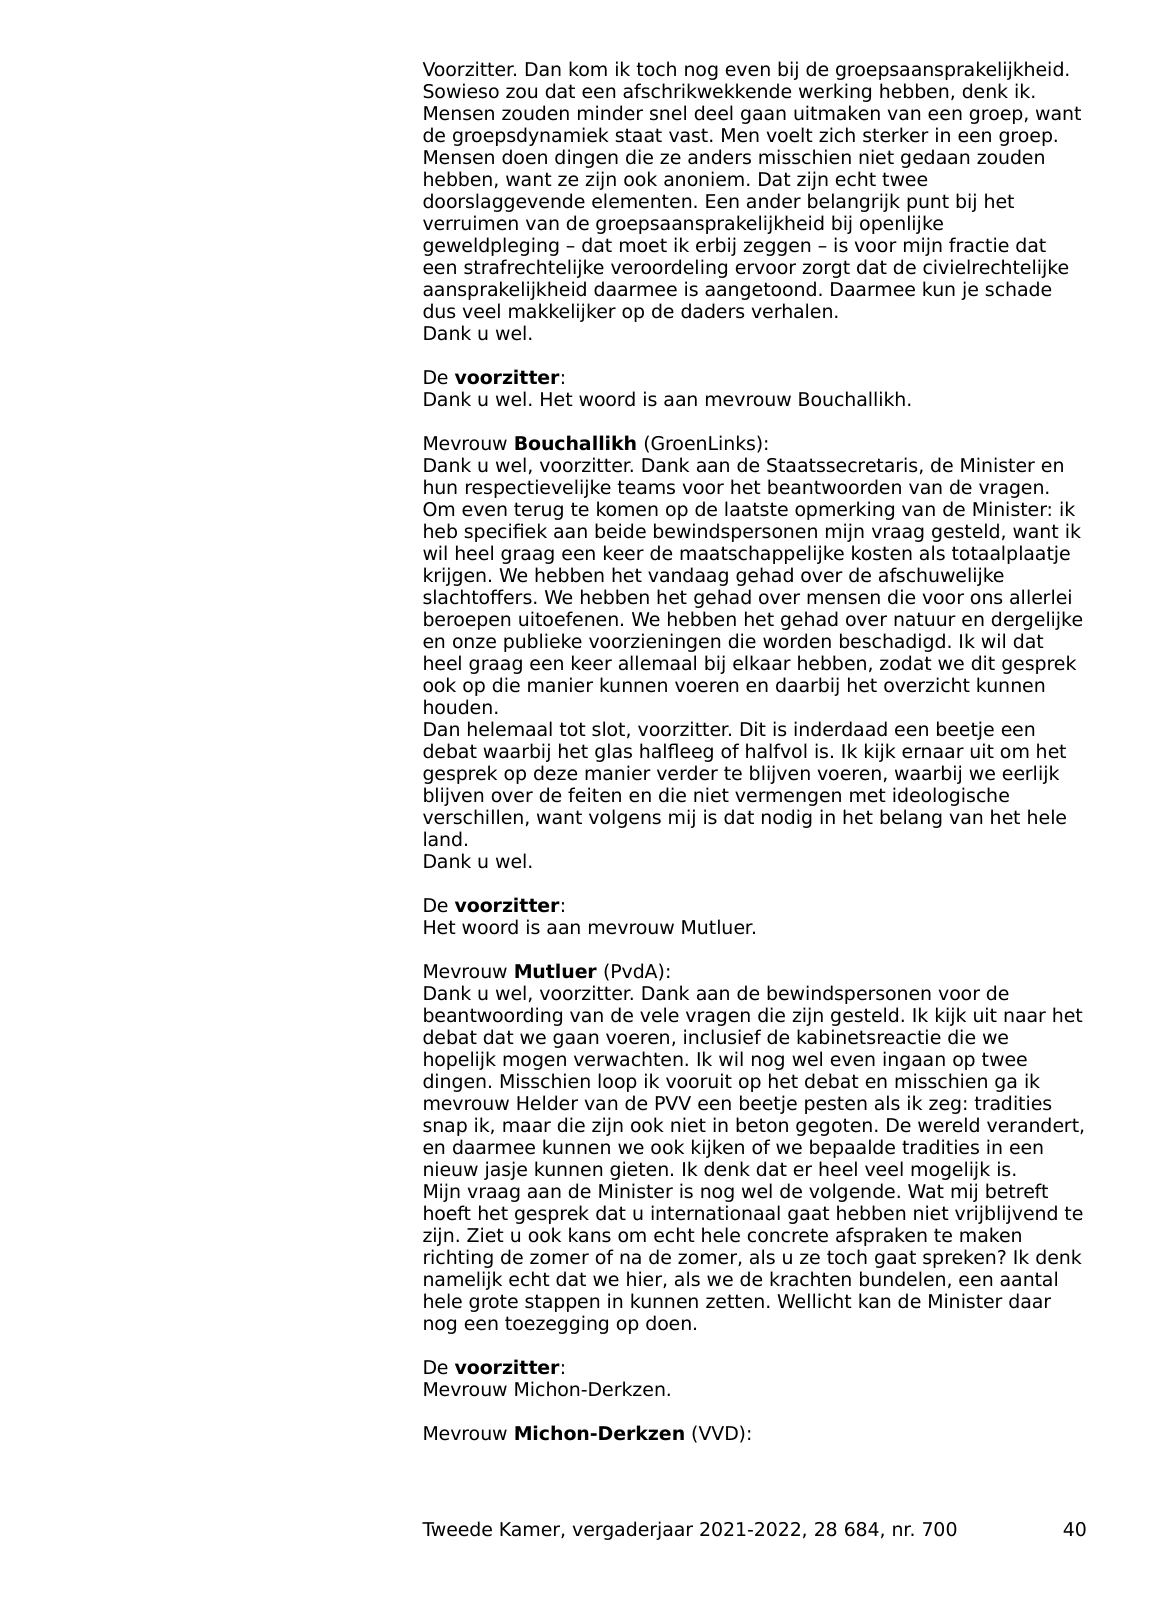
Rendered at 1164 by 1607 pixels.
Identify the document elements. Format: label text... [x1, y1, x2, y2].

text Het woord is aan mevrouw Mutluer. [422, 917, 1087, 939]
text Dank u wel, voorzitter. Dank aan de Staatssecretaris, de Minister en hun respectievelijke teams voor het beantwoorden van de vragen. Om even terug te komen op de laatste opmerking van de Minister: ik heb specifiek aan beide bewindspersonen mijn vraag gesteld, want ik wil heel graag een keer de maatschappelijke kosten als totaalplaatje krijgen. We hebben het vandaag gehad over de afschuwelijke slachtoffers. We hebben het gehad over mensen die voor ons allerlei beroepen uitoefenen. We hebben het gehad over natuur en dergelijke en onze publieke voorzieningen die worden beschadigd. Ik wil dat heel graag een keer allemaal bij elkaar hebben, zodat we dit gesprek ook op die manier kunnen voeren en daarbij het overzicht kunnen houden. [422, 455, 1087, 719]
text Mijn vraag aan de Minister is nog wel de volgende. Wat mij betreft hoeft het gesprek dat u internationaal gaat hebben niet vrijblijvend te zijn. Ziet u ook kans om echt hele concrete afspraken te maken richting de zomer of na de zomer, als u ze toch gaat spreken? Ik denk namelijk echt dat we hier, als we de krachten bundelen, een aantal hele grote stappen in kunnen zetten. Wellicht kan de Minister daar nog een toezegging op doen. [422, 1181, 1087, 1335]
text Dank u wel. [422, 851, 1087, 873]
text Dan helemaal tot slot, voorzitter. Dit is inderdaad een beetje een debat waarbij het glas halfleeg of halfvol is. Ik kijk ernaar uit om het gesprek op deze manier verder te blijven voeren, waarbij we eerlijk blijven over de feiten en die niet vermengen met ideologische verschillen, want volgens mij is dat nodig in het belang van het hele land. [422, 719, 1087, 851]
text Mevrouw Bouchallikh (GroenLinks): [422, 433, 1087, 455]
text Mevrouw Michon-Derkzen (VVD): [422, 1423, 1087, 1445]
text Mevrouw Michon-Derkzen. [422, 1379, 1087, 1401]
text Dank u wel. [422, 323, 1087, 345]
text Dank u wel, voorzitter. Dank aan de bewindspersonen voor de beantwoording van de vele vragen die zijn gesteld. Ik kijk uit naar het debat dat we gaan voeren, inclusief de kabinetsreactie die we hopelijk mogen verwachten. Ik wil nog wel even ingaan op twee dingen. Misschien loop ik vooruit op het debat en misschien ga ik mevrouw Helder van de PVV een beetje pesten als ik zeg: tradities snap ik, maar die zijn ook niet in beton gegoten. De wereld verandert, en daarmee kunnen we ook kijken of we bepaalde tradities in een nieuw jasje kunnen gieten. Ik denk dat er heel veel mogelijk is. [422, 983, 1087, 1181]
text Dank u wel. Het woord is aan mevrouw Bouchallikh. [422, 389, 1087, 411]
text Mevrouw Mutluer (PvdA): [422, 961, 1087, 983]
text De voorzitter: [422, 1357, 1087, 1379]
text Voorzitter. Dan kom ik toch nog even bij de groepsaansprakelijkheid. Sowieso zou dat een afschrikwekkende werking hebben, denk ik. Mensen zouden minder snel deel gaan uitmaken van een groep, want de groepsdynamiek staat vast. Men voelt zich sterker in een groep. Mensen doen dingen die ze anders misschien niet gedaan zouden hebben, want ze zijn ook anoniem. Dat zijn echt twee doorslaggevende elementen. Een ander belangrijk punt bij het verruimen van de groepsaansprakelijkheid bij openlijke geweldpleging – dat moet ik erbij zeggen – is voor mijn fractie dat een strafrechtelijke veroordeling ervoor zorgt dat de civielrechtelijke aansprakelijkheid daarmee is aangetoond. Daarmee kun je schade dus veel makkelijker op de daders verhalen. [422, 59, 1087, 323]
text De voorzitter: [422, 895, 1087, 917]
text De voorzitter: [422, 367, 1087, 389]
